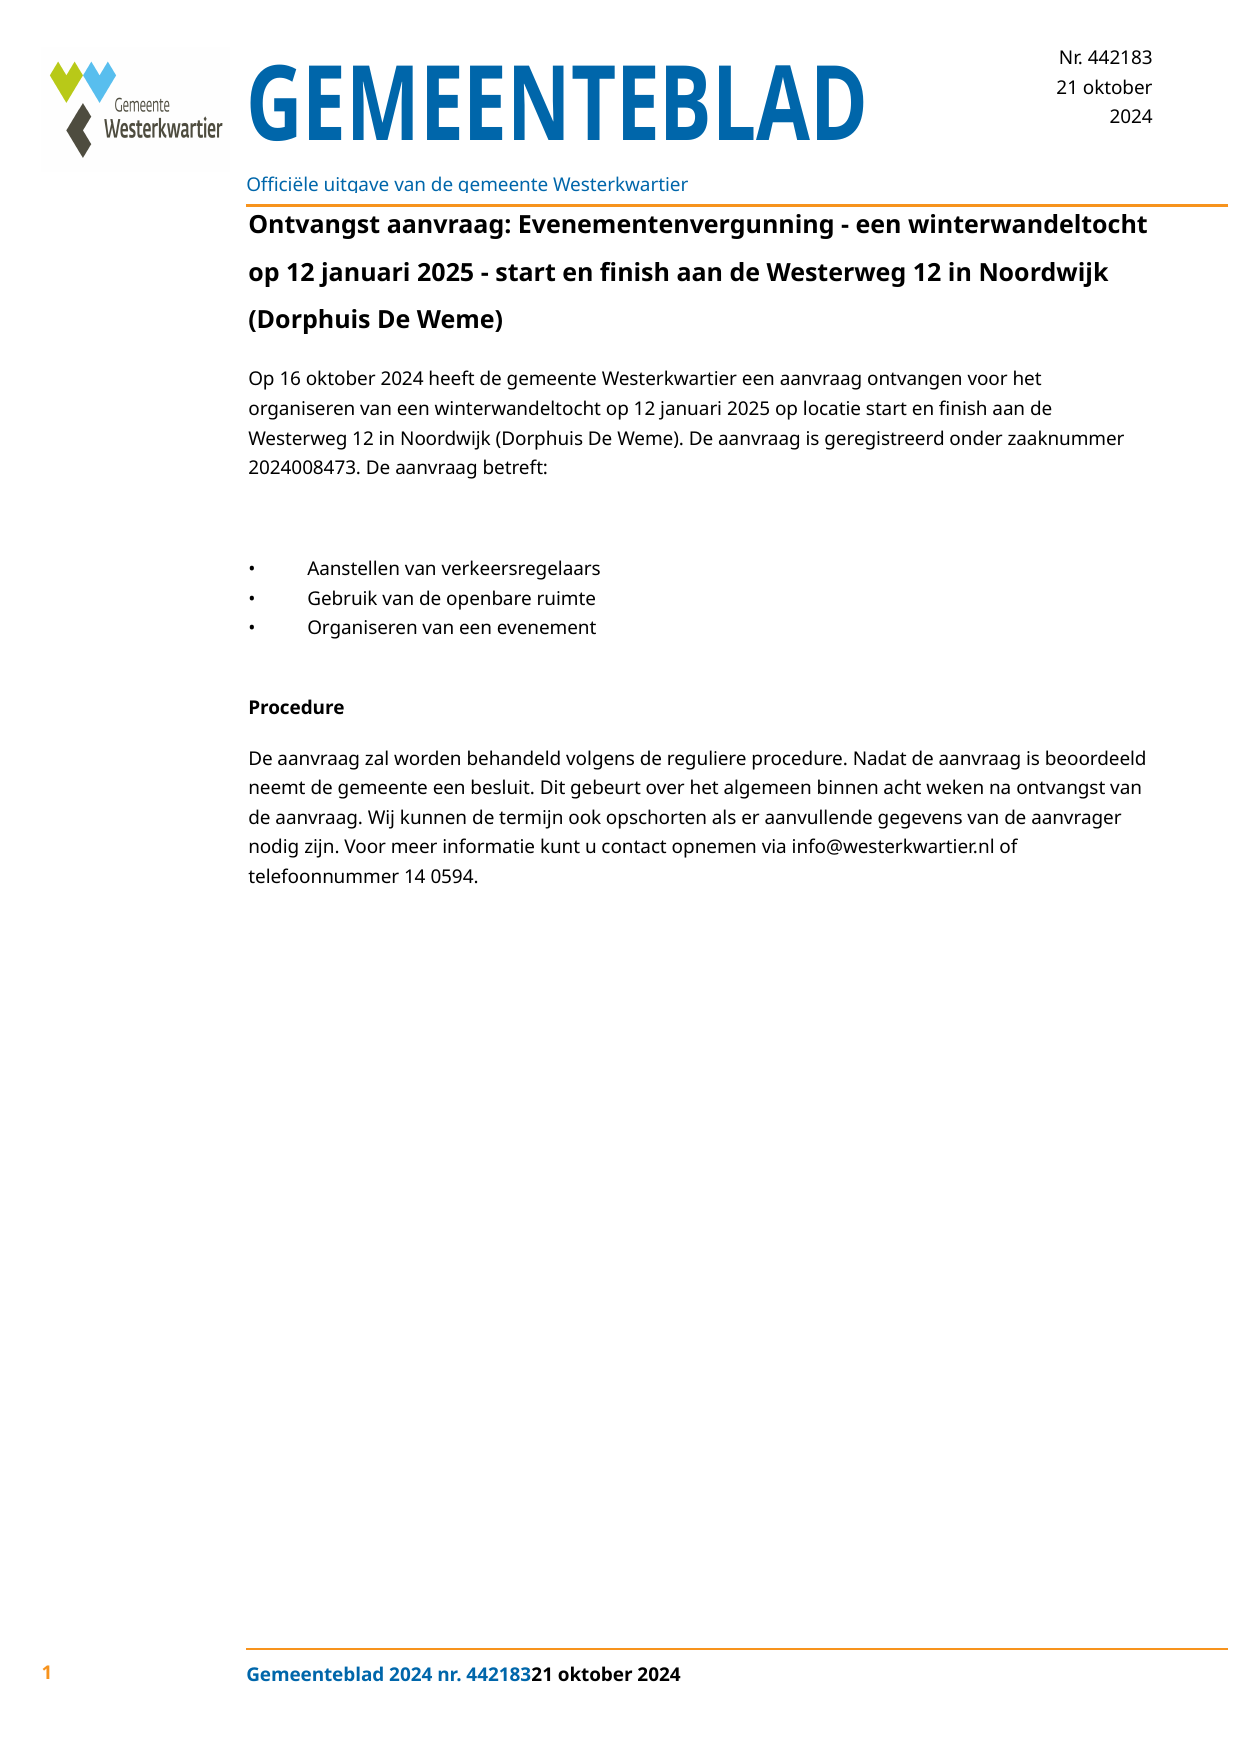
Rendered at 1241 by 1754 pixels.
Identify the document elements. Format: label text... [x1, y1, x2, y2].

list Organiseren van een evenement [248, 614, 1152, 640]
text De aanvraag zal worden behandeld volgens de reguliere procedure. Nadat de aanvraag is beoordeeld neemt de gemeente een besluit. Dit gebeurt over het algemeen binnen acht weken na ontvangst van de aanvraag. Wij kunnen de termijn ook opschorten als er aanvullende gegevens van de aanvrager nodig zijn. Voor meer informatie kunt u contact opnemen via info@westerkwartier.nl of telefoonnummer 14 0594. [248, 745, 1152, 889]
text Op 16 oktober 2024 heeft de gemeente Westerkwartier een aanvraag ontvangen voor het organiseren van een winterwandeltocht op 12 januari 2025 op locatie start en finish aan de Westerweg 12 in Noordwijk (Dorphuis De Weme). De aanvraag is geregistreerd onder zaaknummer 2024008473. De aanvraag betreft: [248, 366, 1152, 480]
picture [41, 47, 231, 172]
text Procedure [248, 694, 1152, 720]
text Ontvangst aanvraag: Evenementenvergunning - een winterwandeltocht op 12 januari 2025 - start en finish aan de Westerweg 12 in Noordwijk (Dorphuis De Weme) [248, 207, 1152, 336]
list Aanstellen van verkeersregelaars [248, 555, 1152, 581]
list Gebruik van de openbare ruimte [248, 585, 1152, 610]
